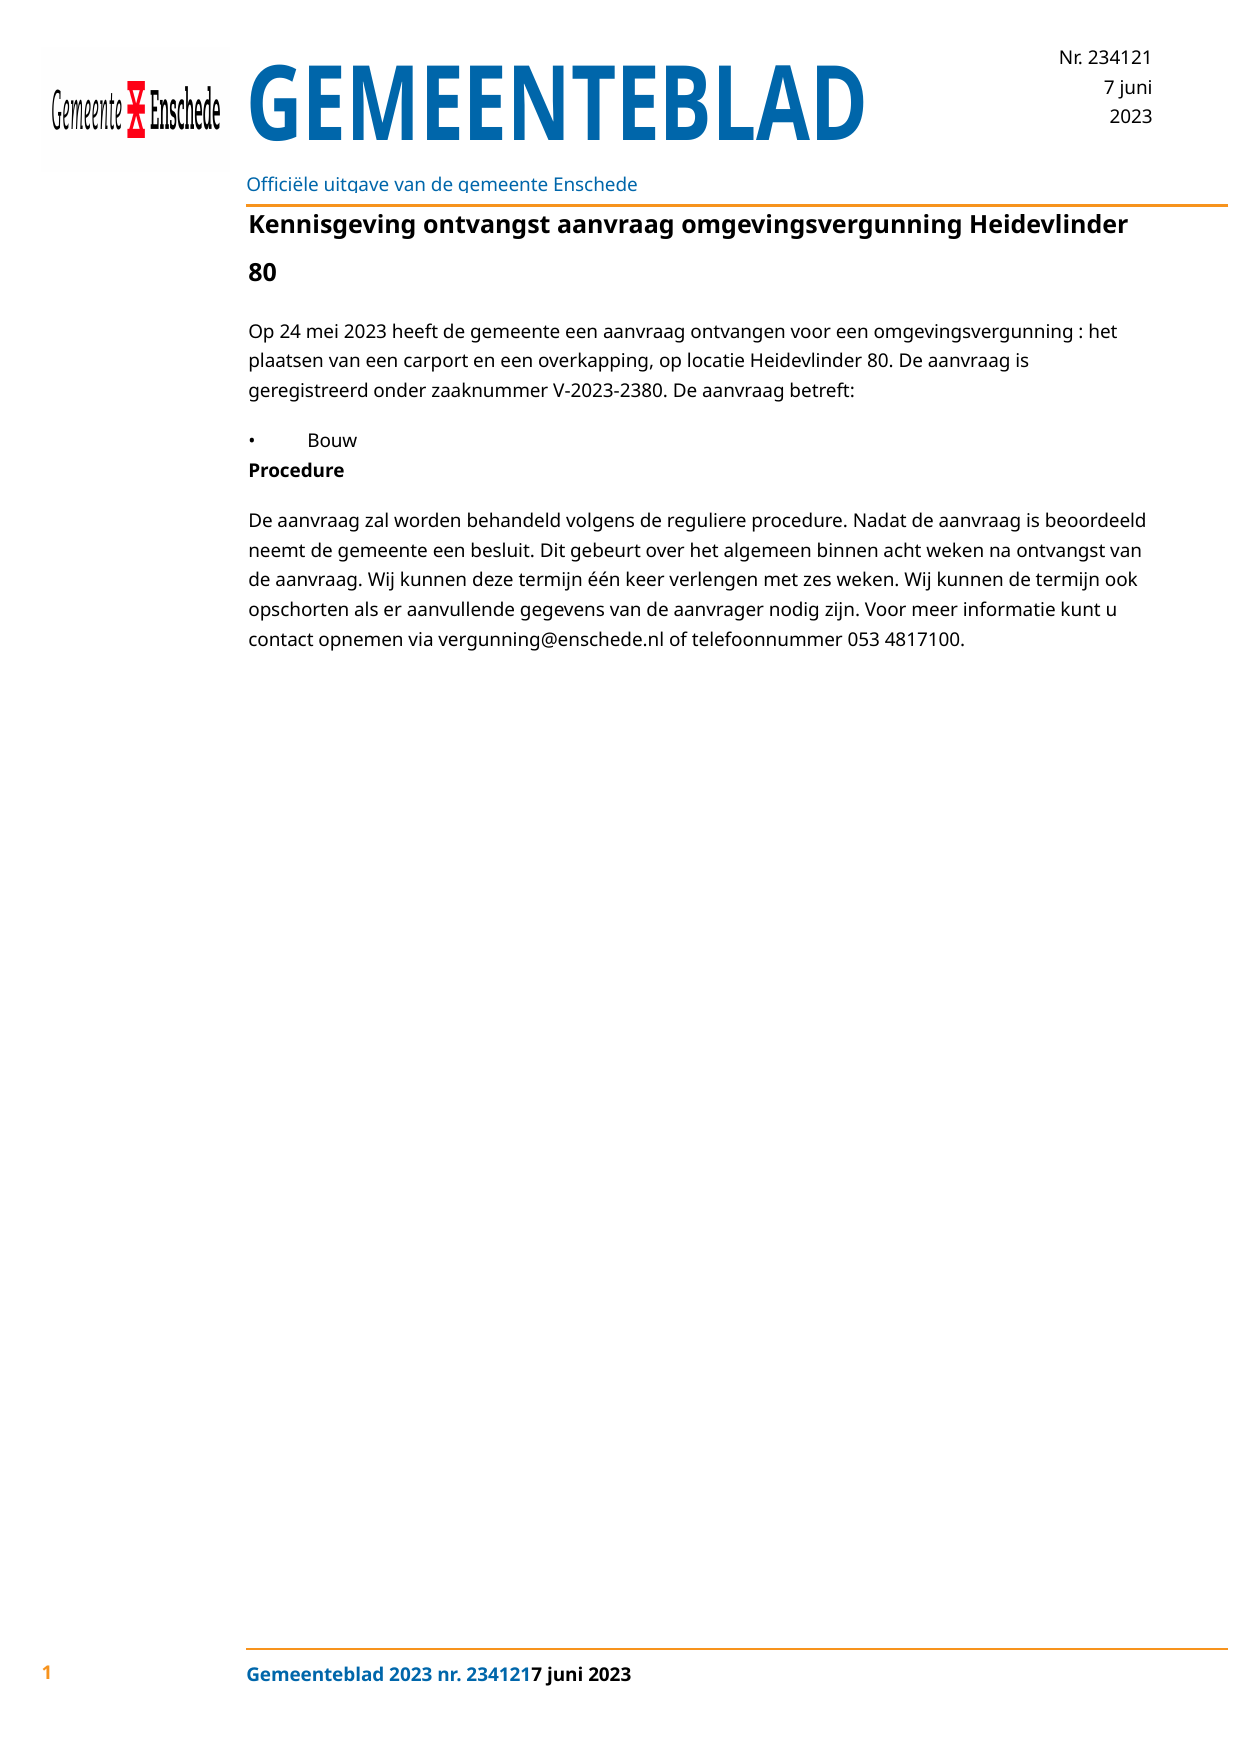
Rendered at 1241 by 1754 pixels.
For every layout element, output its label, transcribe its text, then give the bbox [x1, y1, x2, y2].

text Kennisgeving ontvangst aanvraag omgevingsvergunning Heidevlinder 80 [248, 207, 1152, 288]
picture [41, 47, 231, 172]
text Procedure [248, 457, 1152, 483]
list Bouw [248, 427, 1152, 453]
text Op 24 mei 2023 heeft de gemeente een aanvraag ontvangen voor een omgevingsvergunning : het plaatsen van een carport en een overkapping, op locatie Heidevlinder 80. De aanvraag is geregistreerd onder zaaknummer V-2023-2380. De aanvraag betreft: [248, 318, 1152, 403]
text De aanvraag zal worden behandeld volgens de reguliere procedure. Nadat de aanvraag is beoordeeld neemt de gemeente een besluit. Dit gebeurt over het algemeen binnen acht weken na ontvangst van de aanvraag. Wij kunnen deze termijn één keer verlengen met zes weken. Wij kunnen de termijn ook opschorten als er aanvullende gegevens van de aanvrager nodig zijn. Voor meer informatie kunt u contact opnemen via vergunning@enschede.nl of telefoonnummer 053 4817100. [248, 507, 1152, 652]
